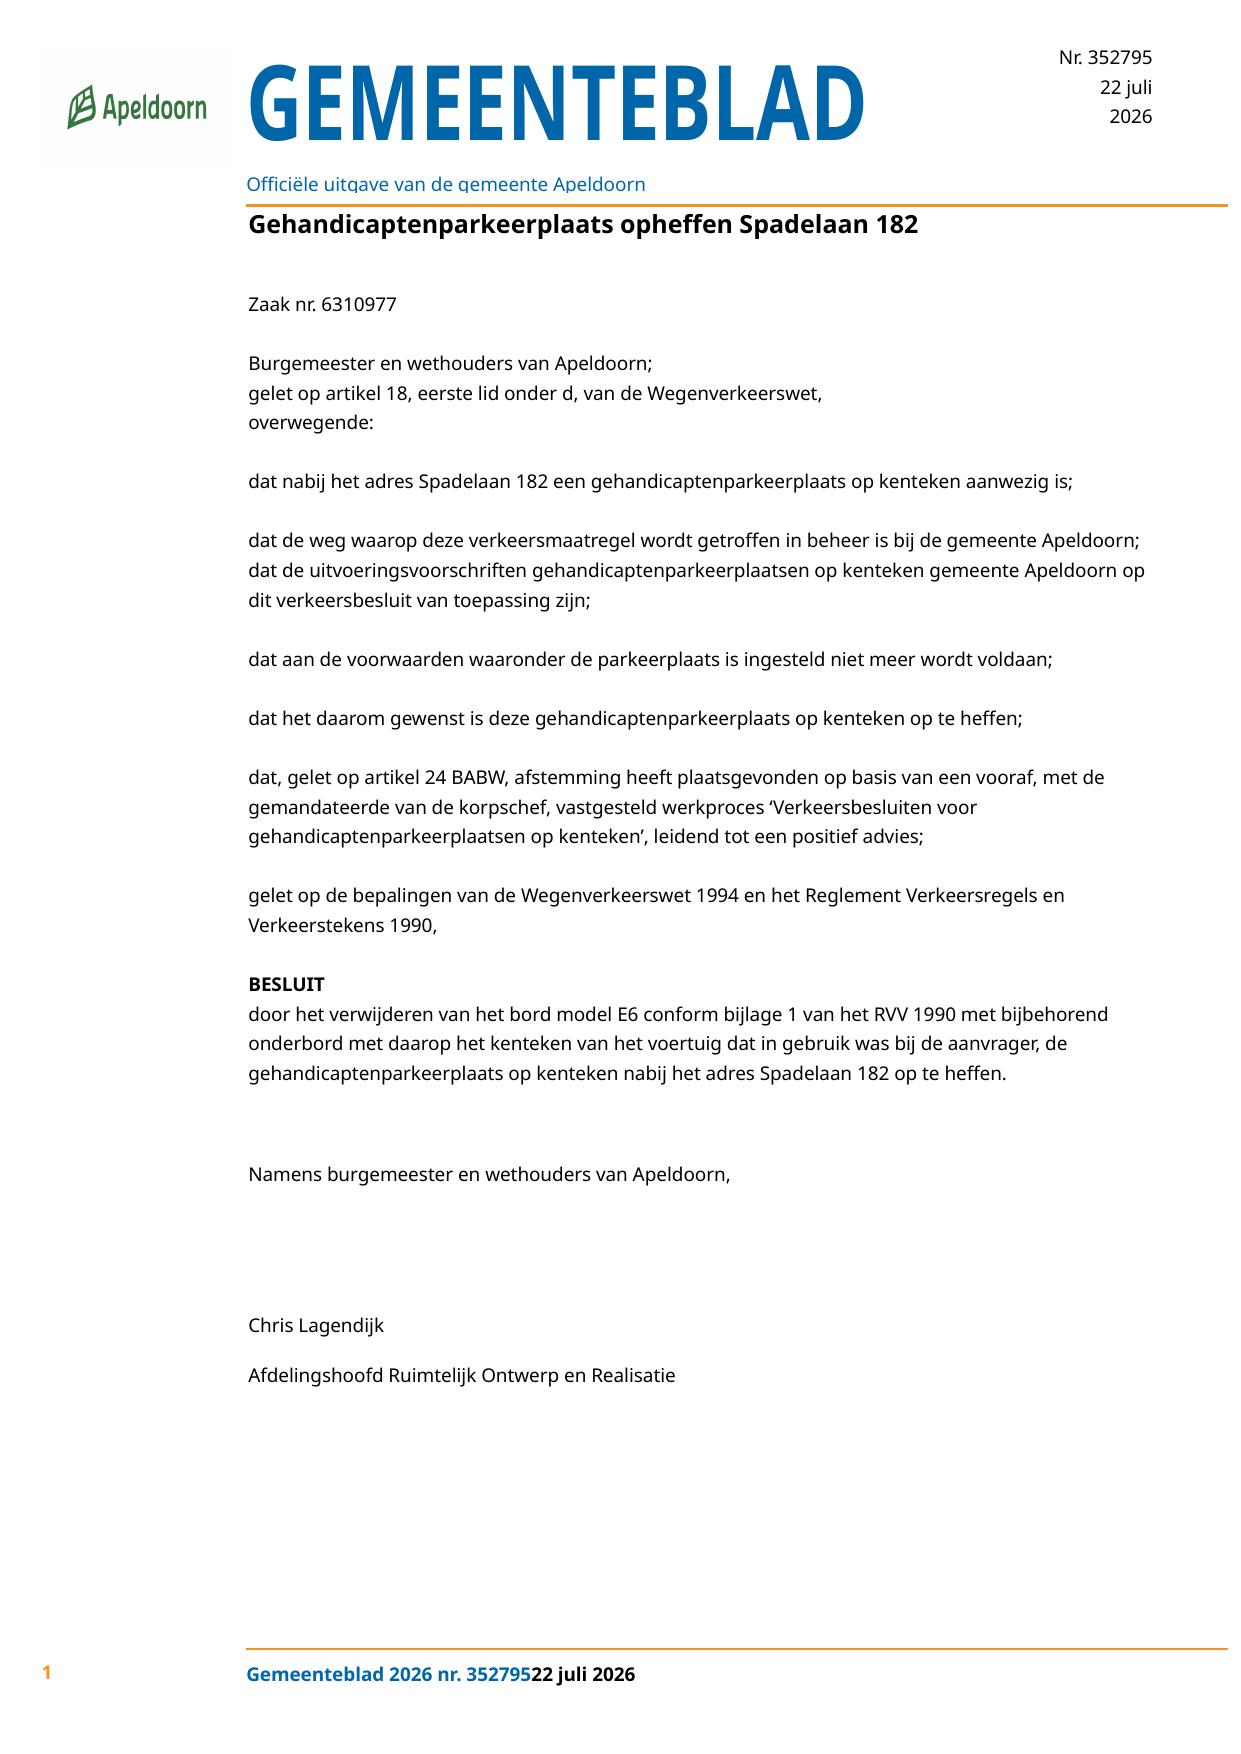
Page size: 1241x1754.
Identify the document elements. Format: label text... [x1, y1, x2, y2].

text Afdelingshoofd Ruimtelijk Ontwerp en Realisatie [248, 1363, 1152, 1388]
text dat, gelet op artikel 24 BABW, afstemming heeft plaatsgevonden op basis van een vooraf, met de gemandateerde van de korpschef, vastgesteld werkproces ‘Verkeersbesluiten voor gehandicaptenparkeerplaatsen op kenteken’, leidend tot een positief advies; [248, 764, 1152, 849]
text dat het daarom gewenst is deze gehandicaptenparkeerplaats op kenteken op te heffen; [248, 705, 1152, 731]
text Burgemeester en wethouders van Apeldoorn; [248, 350, 1152, 376]
text Zaak nr. 6310977 [248, 291, 1152, 317]
text dat de weg waarop deze verkeersmaatregel wordt getroffen in beheer is bij de gemeente Apeldoorn; [248, 528, 1152, 553]
text Namens burgemeester en wethouders van Apeldoorn, [248, 1161, 1152, 1187]
text overwegende: [248, 409, 1152, 435]
text gelet op artikel 18, eerste lid onder d, van de Wegenverkeerswet, [248, 380, 1152, 406]
text door het verwijderen van het bord model E6 conform bijlage 1 van het RVV 1990 met bijbehorend onderbord met daarop het kenteken van het voertuig dat in gebruik was bij de aanvrager, de gehandicaptenparkeerplaats op kenteken nabij het adres Spadelaan 182 op te heffen. [248, 1001, 1152, 1086]
text dat de uitvoeringsvoorschriften gehandicaptenparkeerplaatsen op kenteken gemeente Apeldoorn op dit verkeersbesluit van toepassing zijn; [248, 557, 1152, 613]
text dat aan de voorwaarden waaronder de parkeerplaats is ingesteld niet meer wordt voldaan; [248, 646, 1152, 672]
text Gehandicaptenparkeerplaats opheffen Spadelaan 182 [248, 207, 1152, 241]
text gelet op de bepalingen van de Wegenverkeerswet 1994 en het Reglement Verkeersregels en Verkeerstekens 1990, [248, 883, 1152, 938]
text BESLUIT [248, 971, 1152, 997]
text Chris Lagendijk [248, 1312, 1152, 1338]
picture [41, 47, 231, 172]
text dat nabij het adres Spadelaan 182 een gehandicaptenparkeerplaats op kenteken aanwezig is; [248, 468, 1152, 494]
